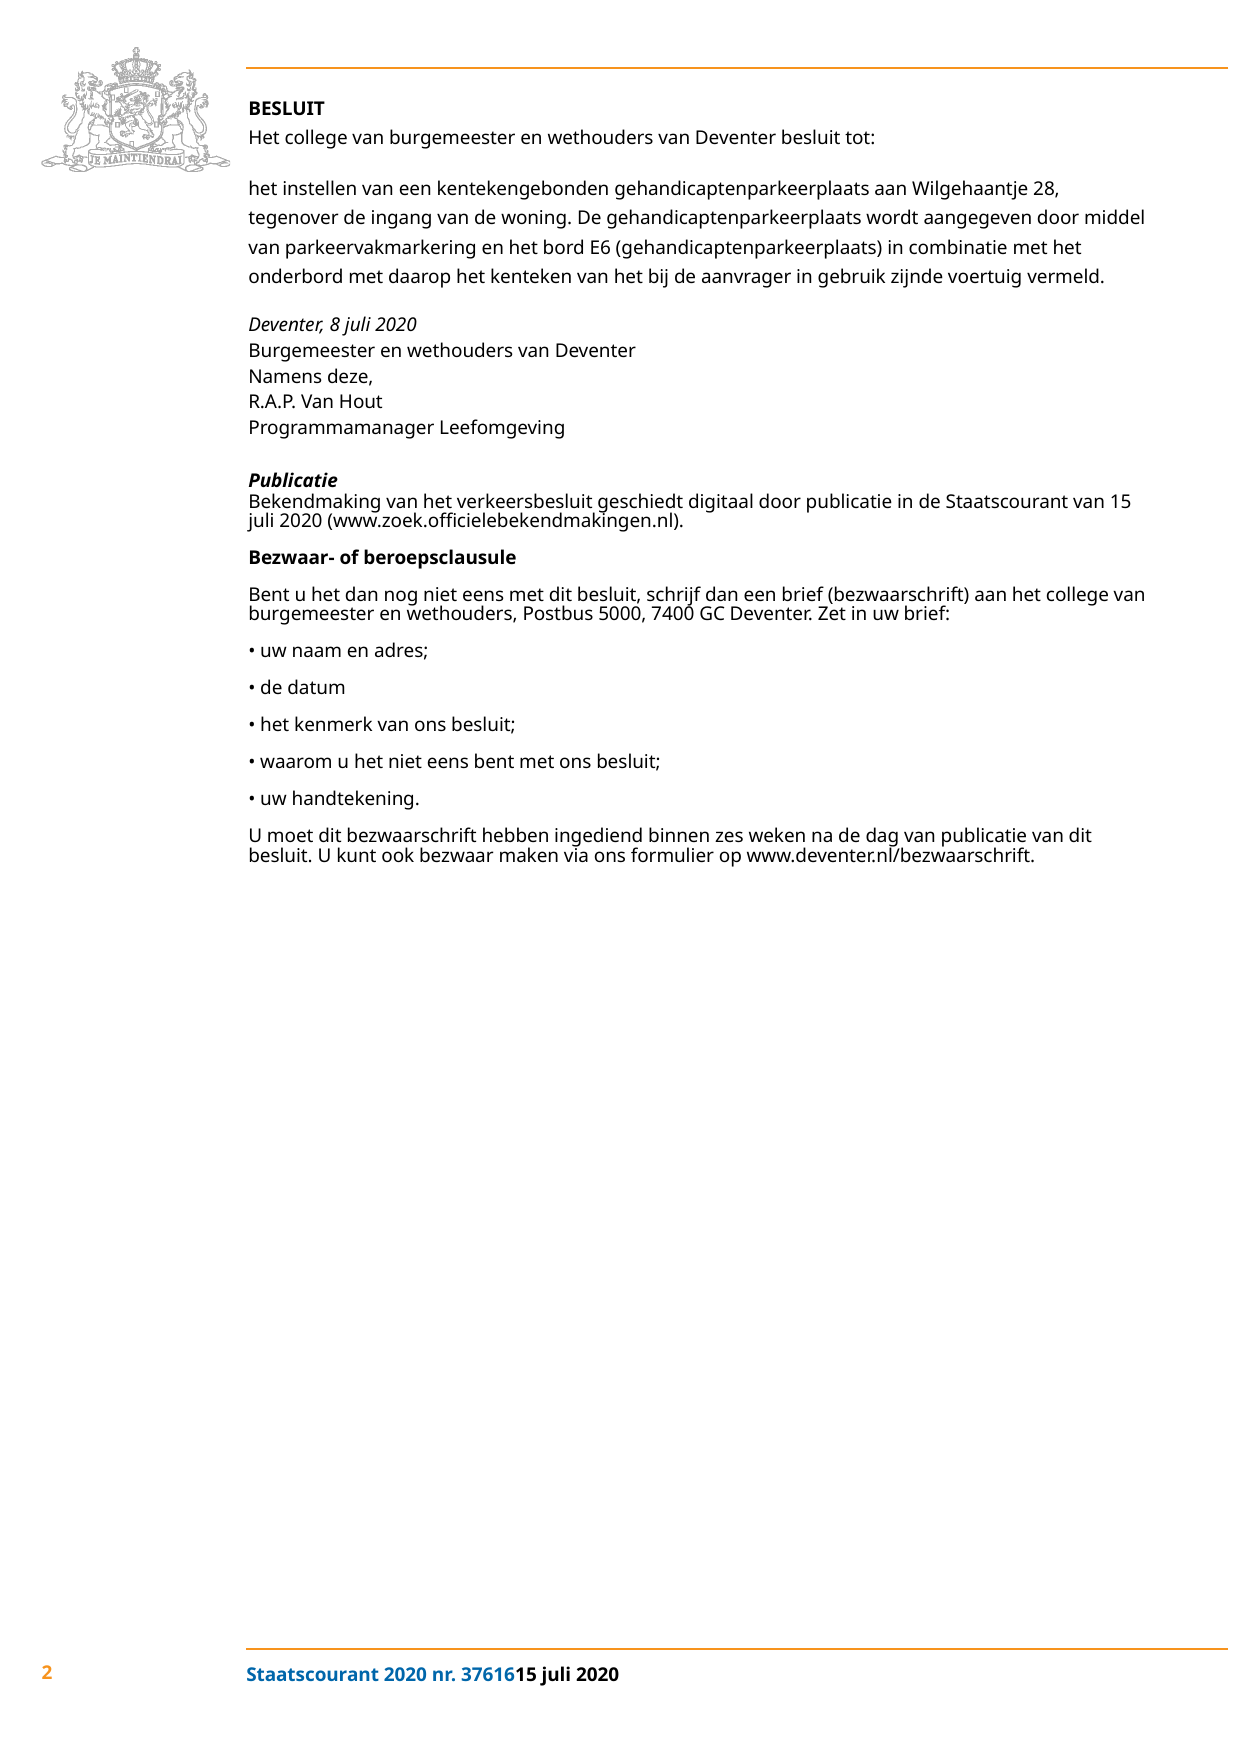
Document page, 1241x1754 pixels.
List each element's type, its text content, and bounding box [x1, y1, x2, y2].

text R.A.P. Van Hout [248, 388, 1152, 414]
text Het college van burgemeester en wethouders van Deventer besluit tot: [248, 124, 1152, 150]
text het instellen van een kentekengebonden gehandicaptenparkeerplaats aan Wilgehaantje 28, tegenover de ingang van de woning. De gehandicaptenparkeerplaats wordt aangegeven door middel van parkeervakmarkering en het bord E6 (gehandicaptenparkeerplaats) in combinatie met het onderbord met daarop het kenteken van het bij de aanvrager in gebruik zijnde voertuig vermeld. [248, 175, 1152, 289]
text BESLUIT [248, 95, 1152, 121]
text Bent u het dan nog niet eens met dit besluit, schrijf dan een brief (bezwaarschrift) aan het college van burgemeester en wethouders, Postbus 5000, 7400 GC Deventer. Zet in uw brief: [248, 586, 1152, 625]
text U moet dit bezwaarschrift hebben ingediend binnen zes weken na de dag van publicatie van dit besluit. U kunt ook bezwaar maken via ons formulier op www.deventer.nl/bezwaarschrift. [248, 827, 1152, 866]
text Publicatie [248, 467, 1152, 493]
text Namens deze, [248, 363, 1152, 388]
text Deventer, 8 juli 2020 [248, 311, 1152, 337]
text • uw handtekening. [248, 790, 1152, 809]
text Bezwaar- of beroepsclausule [248, 549, 1152, 568]
text Bekendmaking van het verkeersbesluit geschiedt digitaal door publicatie in de Staatscourant van 15 juli 2020 (www.zoek.officielebekendmakingen.nl). [248, 493, 1152, 531]
text Programmamanager Leefomgeving [248, 414, 1152, 440]
text • uw naam en adres; [248, 642, 1152, 662]
text Burgemeester en wethouders van Deventer [248, 337, 1152, 363]
text • het kenmerk van ons besluit; [248, 716, 1152, 736]
text • waarom u het niet eens bent met ons besluit; [248, 753, 1152, 773]
text • de datum [248, 679, 1152, 699]
picture [41, 47, 231, 172]
